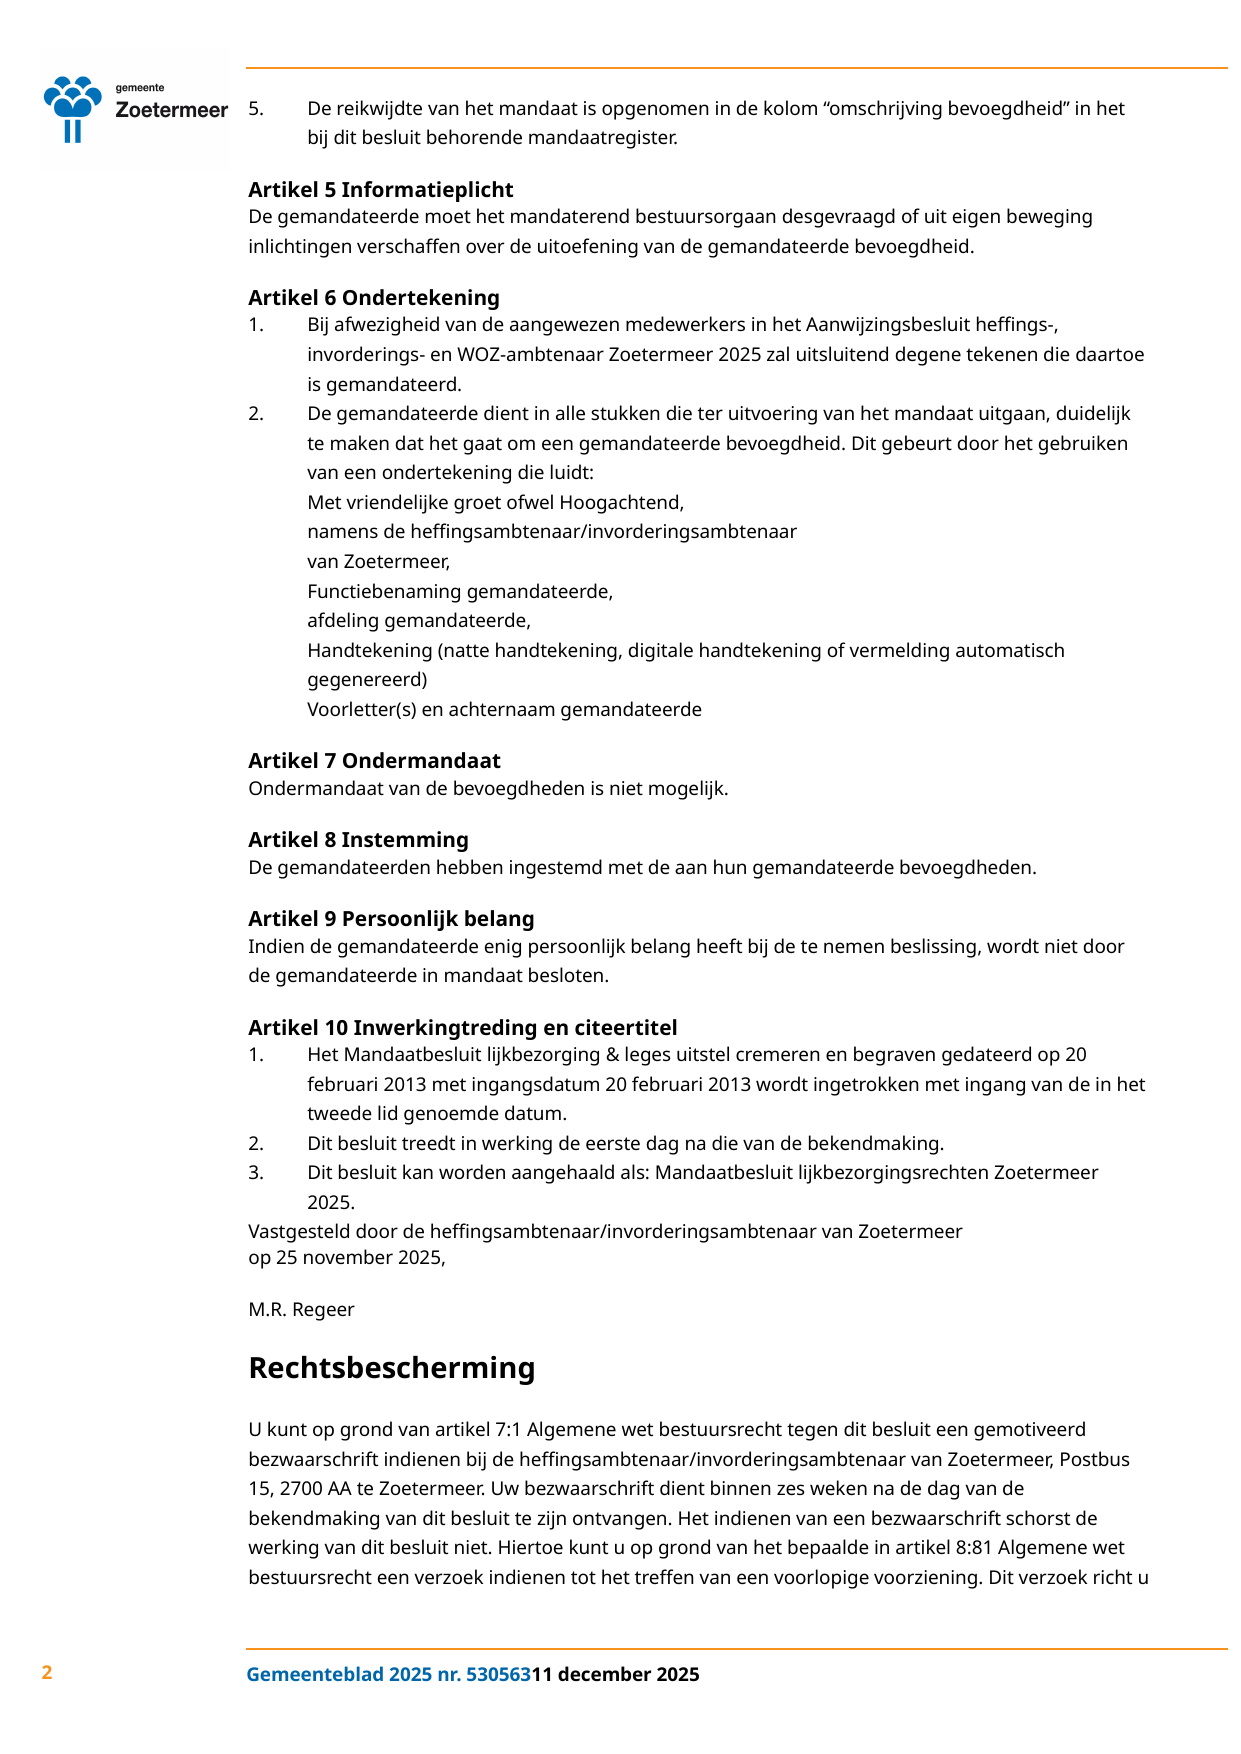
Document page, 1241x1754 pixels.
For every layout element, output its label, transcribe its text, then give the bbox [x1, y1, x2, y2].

list De reikwijdte van het mandaat is opgenomen in de kolom “omschrijving bevoegdheid” in het bij dit besluit behorende mandaatregister. [248, 95, 1152, 150]
list Handtekening (natte handtekening, digitale handtekening of vermelding automatisch [248, 637, 1152, 663]
list Het Mandaatbesluit lijkbezorging & leges uitstel cremeren en begraven gedateerd op 20 februari 2013 met ingangsdatum 20 februari 2013 wordt ingetrokken met ingang van de in het tweede lid genoemde datum. [248, 1041, 1152, 1126]
list Met vriendelijke groet ofwel Hoogachtend, [248, 489, 1152, 515]
list Dit besluit kan worden aangehaald als: Mandaatbesluit lijkbezorgingsrechten Zoetermeer 2025. [248, 1159, 1152, 1215]
text Artikel 6 Ondertekening [248, 283, 1152, 312]
text Artikel 9 Persoonlijk belang [248, 904, 1152, 933]
text Indien de gemandateerde enig persoonlijk belang heeft bij de te nemen beslissing, wordt niet door de gemandateerde in mandaat besloten. [248, 933, 1152, 988]
list Bij afwezigheid van de aangewezen medewerkers in het Aanwijzingsbesluit heffings-, invorderings- en WOZ-ambtenaar Zoetermeer 2025 zal uitsluitend degene tekenen die daartoe is gemandateerd. [248, 312, 1152, 397]
text De gemandateerde moet het mandaterend bestuursorgaan desgevraagd of uit eigen beweging inlichtingen verschaffen over de uitoefening van de gemandateerde bevoegdheid. [248, 203, 1152, 258]
text De gemandateerden hebben ingestemd met de aan hun gemandateerde bevoegdheden. [248, 854, 1152, 880]
text Artikel 7 Ondermandaat [248, 747, 1152, 775]
text M.R. Regeer [248, 1296, 1152, 1322]
text Artikel 5 Informatieplicht [248, 175, 1152, 203]
list van Zoetermeer, [248, 548, 1152, 574]
text Ondermandaat van de bevoegdheden is niet mogelijk. [248, 775, 1152, 801]
list Voorletter(s) en achternaam gemandateerde [248, 696, 1152, 722]
list afdeling gemandateerde, [248, 607, 1152, 633]
picture [41, 47, 231, 172]
text U kunt op grond van artikel 7:1 Algemene wet bestuursrecht tegen dit besluit een gemotiveerd bezwaarschrift indienen bij de heffingsambtenaar/invorderingsambtenaar van Zoetermeer, Postbus 15, 2700 AA te Zoetermeer. Uw bezwaarschrift dient binnen zes weken na de dag van de bekendmaking van dit besluit te zijn ontvangen. Het indienen van een bezwaarschrift schorst de werking van dit besluit niet. Hiertoe kunt u op grond van het bepaalde in artikel 8:81 Algemene wet bestuursrecht een verzoek indienen tot het treffen van een voorlopige voorziening. Dit verzoek richt u [248, 1416, 1152, 1590]
list namens de heffingsambtenaar/invorderingsambtenaar [248, 519, 1152, 544]
text Artikel 10 Inwerkingtreding en citeertitel [248, 1013, 1152, 1041]
text Rechtsbescherming [248, 1347, 1152, 1387]
list gegenereerd) [248, 667, 1152, 692]
text op 25 november 2025, [248, 1244, 1152, 1270]
list Functiebenaming gemandateerde, [248, 578, 1152, 604]
text Vastgesteld door de heffingsambtenaar/invorderingsambtenaar van Zoetermeer [248, 1219, 1152, 1244]
list Dit besluit treedt in werking de eerste dag na die van de bekendmaking. [248, 1130, 1152, 1156]
text Artikel 8 Instemming [248, 826, 1152, 854]
list De gemandateerde dient in alle stukken die ter uitvoering van het mandaat uitgaan, duidelijk te maken dat het gaat om een gemandateerde bevoegdheid. Dit gebeurt door het gebruiken van een ondertekening die luidt: [248, 400, 1152, 485]
